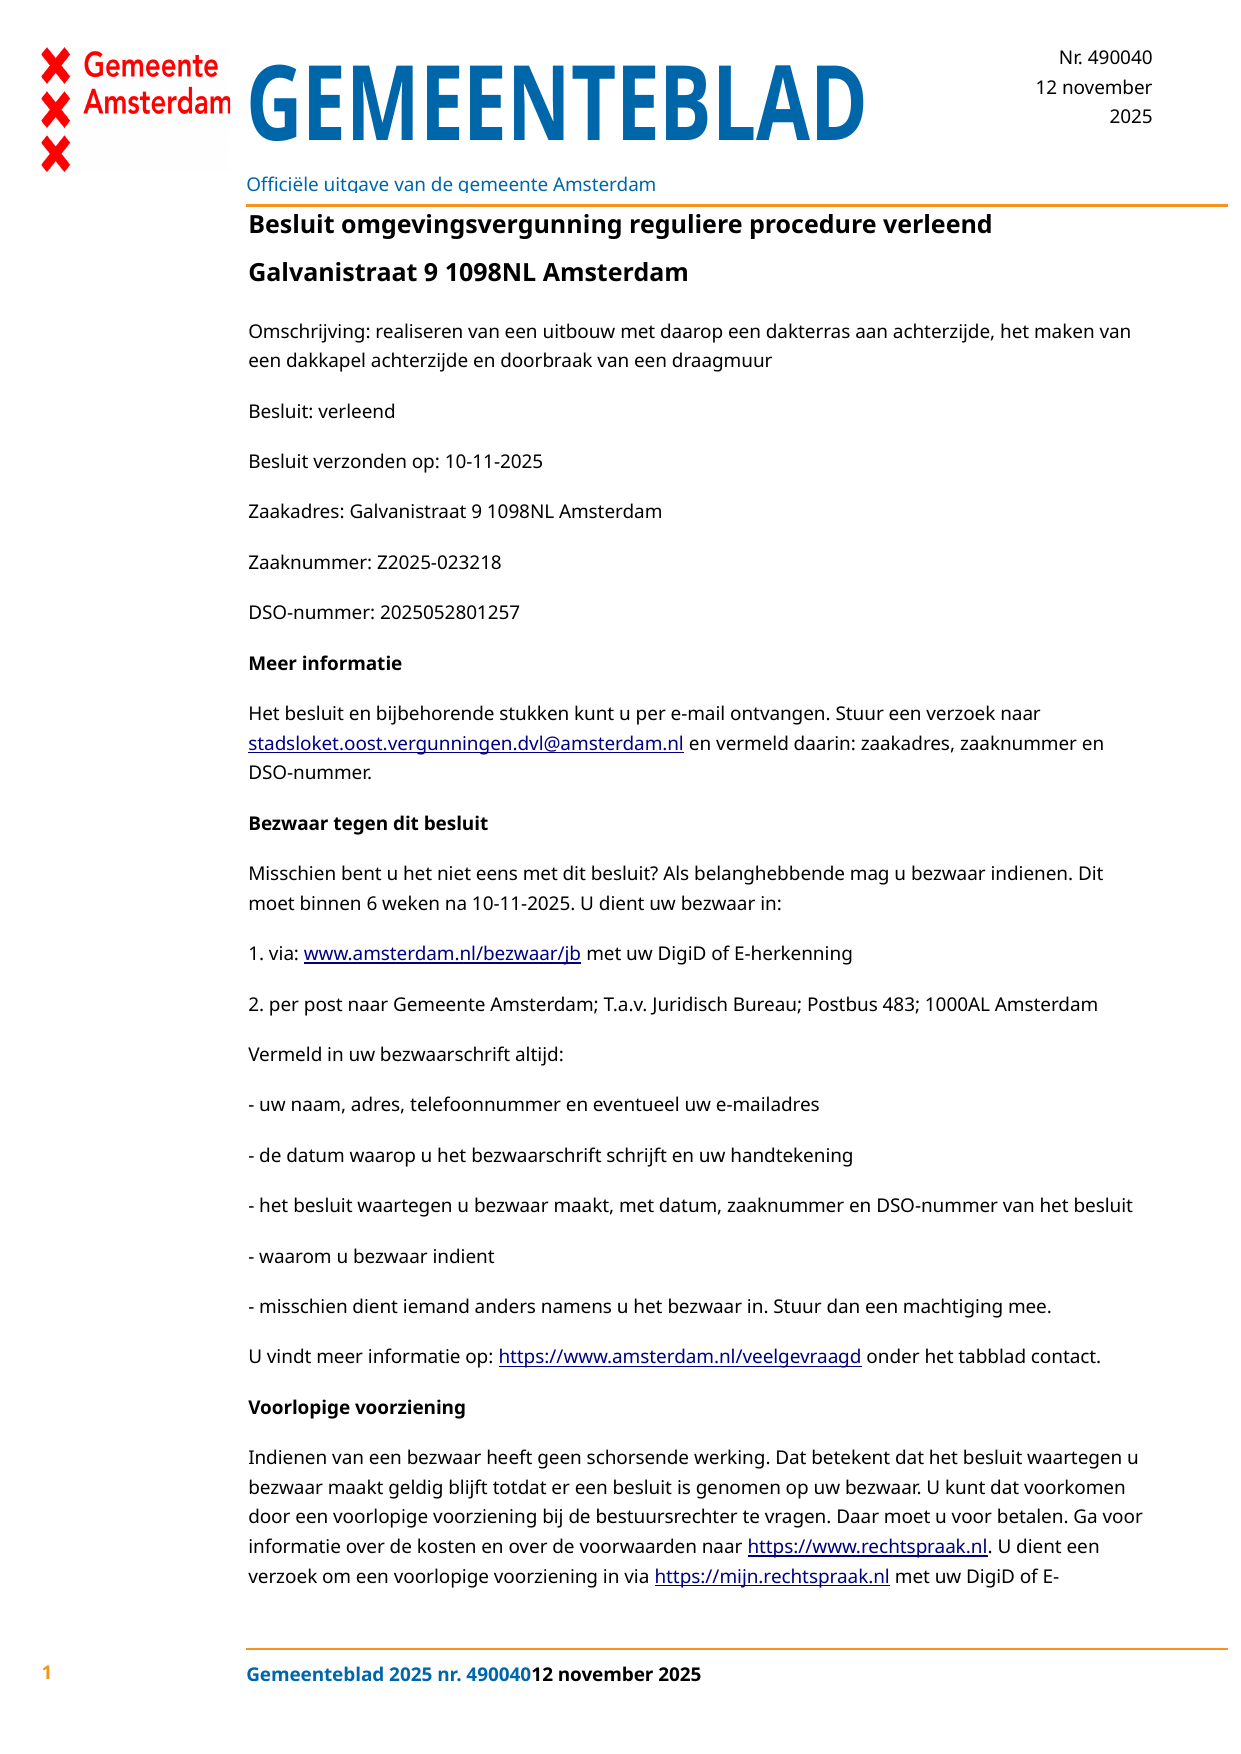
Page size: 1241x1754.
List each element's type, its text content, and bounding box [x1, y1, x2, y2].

text 1. via: www.amsterdam.nl/bezwaar/jb met uw DigiD of E-herkenning [248, 940, 1152, 966]
text - uw naam, adres, telefoonnummer en eventueel uw e-mailadres [248, 1092, 1152, 1117]
text Besluit omgevingsvergunning reguliere procedure verleend Galvanistraat 9 1098NL Amsterdam [248, 207, 1152, 288]
text Besluit verzonden op: 10-11-2025 [248, 448, 1152, 474]
text Voorlopige voorziening [248, 1394, 1152, 1420]
text Meer informatie [248, 650, 1152, 676]
picture [41, 47, 231, 172]
text Het besluit en bijbehorende stukken kunt u per e-mail ontvangen. Stuur een verzoek naar stadsloket.oost.vergunningen.dvl@amsterdam.nl en vermeld daarin: zaakadres, zaaknummer en DSO-nummer. [248, 700, 1152, 785]
text Misschien bent u het niet eens met dit besluit? Als belanghebbende mag u bezwaar indienen. Dit moet binnen 6 weken na 10-11-2025. U dient uw bezwaar in: [248, 860, 1152, 916]
text - het besluit waartegen u bezwaar maakt, met datum, zaaknummer en DSO-nummer van het besluit [248, 1192, 1152, 1218]
text Bezwaar tegen dit besluit [248, 810, 1152, 836]
text - waarom u bezwaar indient [248, 1243, 1152, 1269]
text - misschien dient iemand anders namens u het bezwaar in. Stuur dan een machtiging mee. [248, 1293, 1152, 1319]
text - de datum waarop u het bezwaarschrift schrijft en uw handtekening [248, 1142, 1152, 1168]
text Omschrijving: realiseren van een uitbouw met daarop een dakterras aan achterzijde, het maken van een dakkapel achterzijde en doorbraak van een draagmuur [248, 318, 1152, 373]
text Zaaknummer: Z2025-023218 [248, 549, 1152, 575]
text Indienen van een bezwaar heeft geen schorsende werking. Dat betekent dat het besluit waartegen u bezwaar maakt geldig blijft totdat er een besluit is genomen op uw bezwaar. U kunt dat voorkomen door een voorlopige voorziening bij de bestuursrechter te vragen. Daar moet u voor betalen. Ga voor informatie over de kosten en over de voorwaarden naar https://www.rechtspraak.nl. U dient een verzoek om een voorlopige voorziening in via https://mijn.rechtspraak.nl met uw DigiD of E- [248, 1444, 1152, 1589]
text 2. per post naar Gemeente Amsterdam; T.a.v. Juridisch Bureau; Postbus 483; 1000AL Amsterdam [248, 991, 1152, 1017]
text Besluit: verleend [248, 398, 1152, 424]
text U vindt meer informatie op: https://www.amsterdam.nl/veelgevraagd onder het tabblad contact. [248, 1344, 1152, 1369]
text Vermeld in uw bezwaarschrift altijd: [248, 1041, 1152, 1067]
text Zaakadres: Galvanistraat 9 1098NL Amsterdam [248, 499, 1152, 524]
text DSO-nummer: 2025052801257 [248, 599, 1152, 625]
